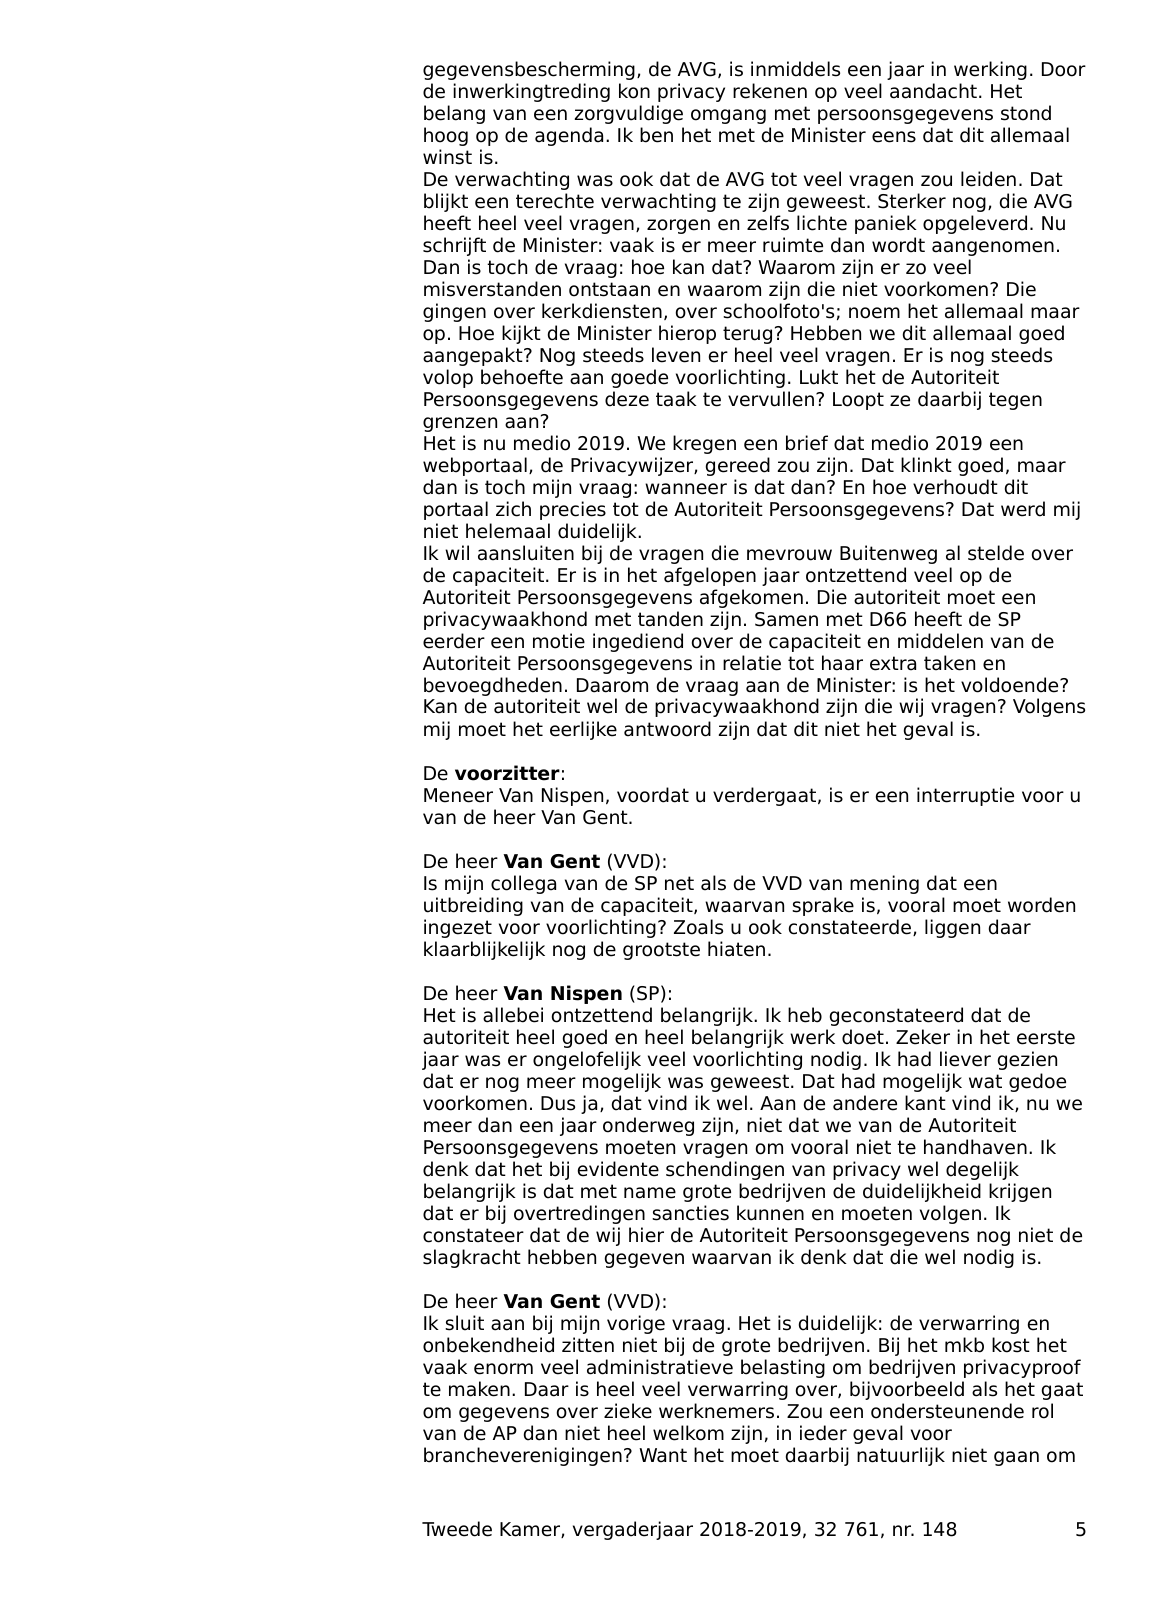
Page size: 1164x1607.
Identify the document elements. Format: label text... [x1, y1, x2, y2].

text Het is nu medio 2019. We kregen een brief dat medio 2019 een webportaal, de Privacywijzer, gereed zou zijn. Dat klinkt goed, maar dan is toch mijn vraag: wanneer is dat dan? En hoe verhoudt dit portaal zich precies tot de Autoriteit Persoonsgegevens? Dat werd mij niet helemaal duidelijk. [422, 433, 1087, 543]
text gegevensbescherming, de AVG, is inmiddels een jaar in werking. Door de inwerkingtreding kon privacy rekenen op veel aandacht. Het belang van een zorgvuldige omgang met persoonsgegevens stond hoog op de agenda. Ik ben het met de Minister eens dat dit allemaal winst is. [422, 59, 1087, 169]
text Ik wil aansluiten bij de vragen die mevrouw Buitenweg al stelde over de capaciteit. Er is in het afgelopen jaar ontzettend veel op de Autoriteit Persoonsgegevens afgekomen. Die autoriteit moet een privacywaakhond met tanden zijn. Samen met D66 heeft de SP eerder een motie ingediend over de capaciteit en middelen van de Autoriteit Persoonsgegevens in relatie tot haar extra taken en bevoegdheden. Daarom de vraag aan de Minister: is het voldoende? Kan de autoriteit wel de privacywaakhond zijn die wij vragen? Volgens mij moet het eerlijke antwoord zijn dat dit niet het geval is. [422, 543, 1087, 740]
text De heer Van Nispen (SP): [422, 983, 1087, 1005]
text Meneer Van Nispen, voordat u verdergaat, is er een interruptie voor u van de heer Van Gent. [422, 784, 1087, 828]
text De verwachting was ook dat de AVG tot veel vragen zou leiden. Dat blijkt een terechte verwachting te zijn geweest. Sterker nog, die AVG heeft heel veel vragen, zorgen en zelfs lichte paniek opgeleverd. Nu schrijft de Minister: vaak is er meer ruimte dan wordt aangenomen. Dan is toch de vraag: hoe kan dat? Waarom zijn er zo veel misverstanden ontstaan en waarom zijn die niet voorkomen? Die gingen over kerkdiensten, over schoolfoto's; noem het allemaal maar op. Hoe kijkt de Minister hierop terug? Hebben we dit allemaal goed aangepakt? Nog steeds leven er heel veel vragen. Er is nog steeds volop behoefte aan goede voorlichting. Lukt het de Autoriteit Persoonsgegevens deze taak te vervullen? Loopt ze daarbij tegen grenzen aan? [422, 169, 1087, 433]
text De voorzitter: [422, 763, 1087, 784]
text Het is allebei ontzettend belangrijk. Ik heb geconstateerd dat de autoriteit heel goed en heel belangrijk werk doet. Zeker in het eerste jaar was er ongelofelijk veel voorlichting nodig. Ik had liever gezien dat er nog meer mogelijk was geweest. Dat had mogelijk wat gedoe voorkomen. Dus ja, dat vind ik wel. Aan de andere kant vind ik, nu we meer dan een jaar onderweg zijn, niet dat we van de Autoriteit Persoonsgegevens moeten vragen om vooral niet te handhaven. Ik denk dat het bij evidente schendingen van privacy wel degelijk belangrijk is dat met name grote bedrijven de duidelijkheid krijgen dat er bij overtredingen sancties kunnen en moeten volgen. Ik constateer dat de wij hier de Autoriteit Persoonsgegevens nog niet de slagkracht hebben gegeven waarvan ik denk dat die wel nodig is. [422, 1005, 1087, 1268]
text De heer Van Gent (VVD): [422, 851, 1087, 873]
text Ik sluit aan bij mijn vorige vraag. Het is duidelijk: de verwarring en onbekendheid zitten niet bij de grote bedrijven. Bij het mkb kost het vaak enorm veel administratieve belasting om bedrijven privacyproof te maken. Daar is heel veel verwarring over, bijvoorbeeld als het gaat om gegevens over zieke werknemers. Zou een ondersteunende rol van de AP dan niet heel welkom zijn, in ieder geval voor brancheverenigingen? Want het moet daarbij natuurlijk niet gaan om [422, 1313, 1087, 1467]
text Is mijn collega van de SP net als de VVD van mening dat een uitbreiding van de capaciteit, waarvan sprake is, vooral moet worden ingezet voor voorlichting? Zoals u ook constateerde, liggen daar klaarblijkelijk nog de grootste hiaten. [422, 873, 1087, 961]
text De heer Van Gent (VVD): [422, 1291, 1087, 1313]
